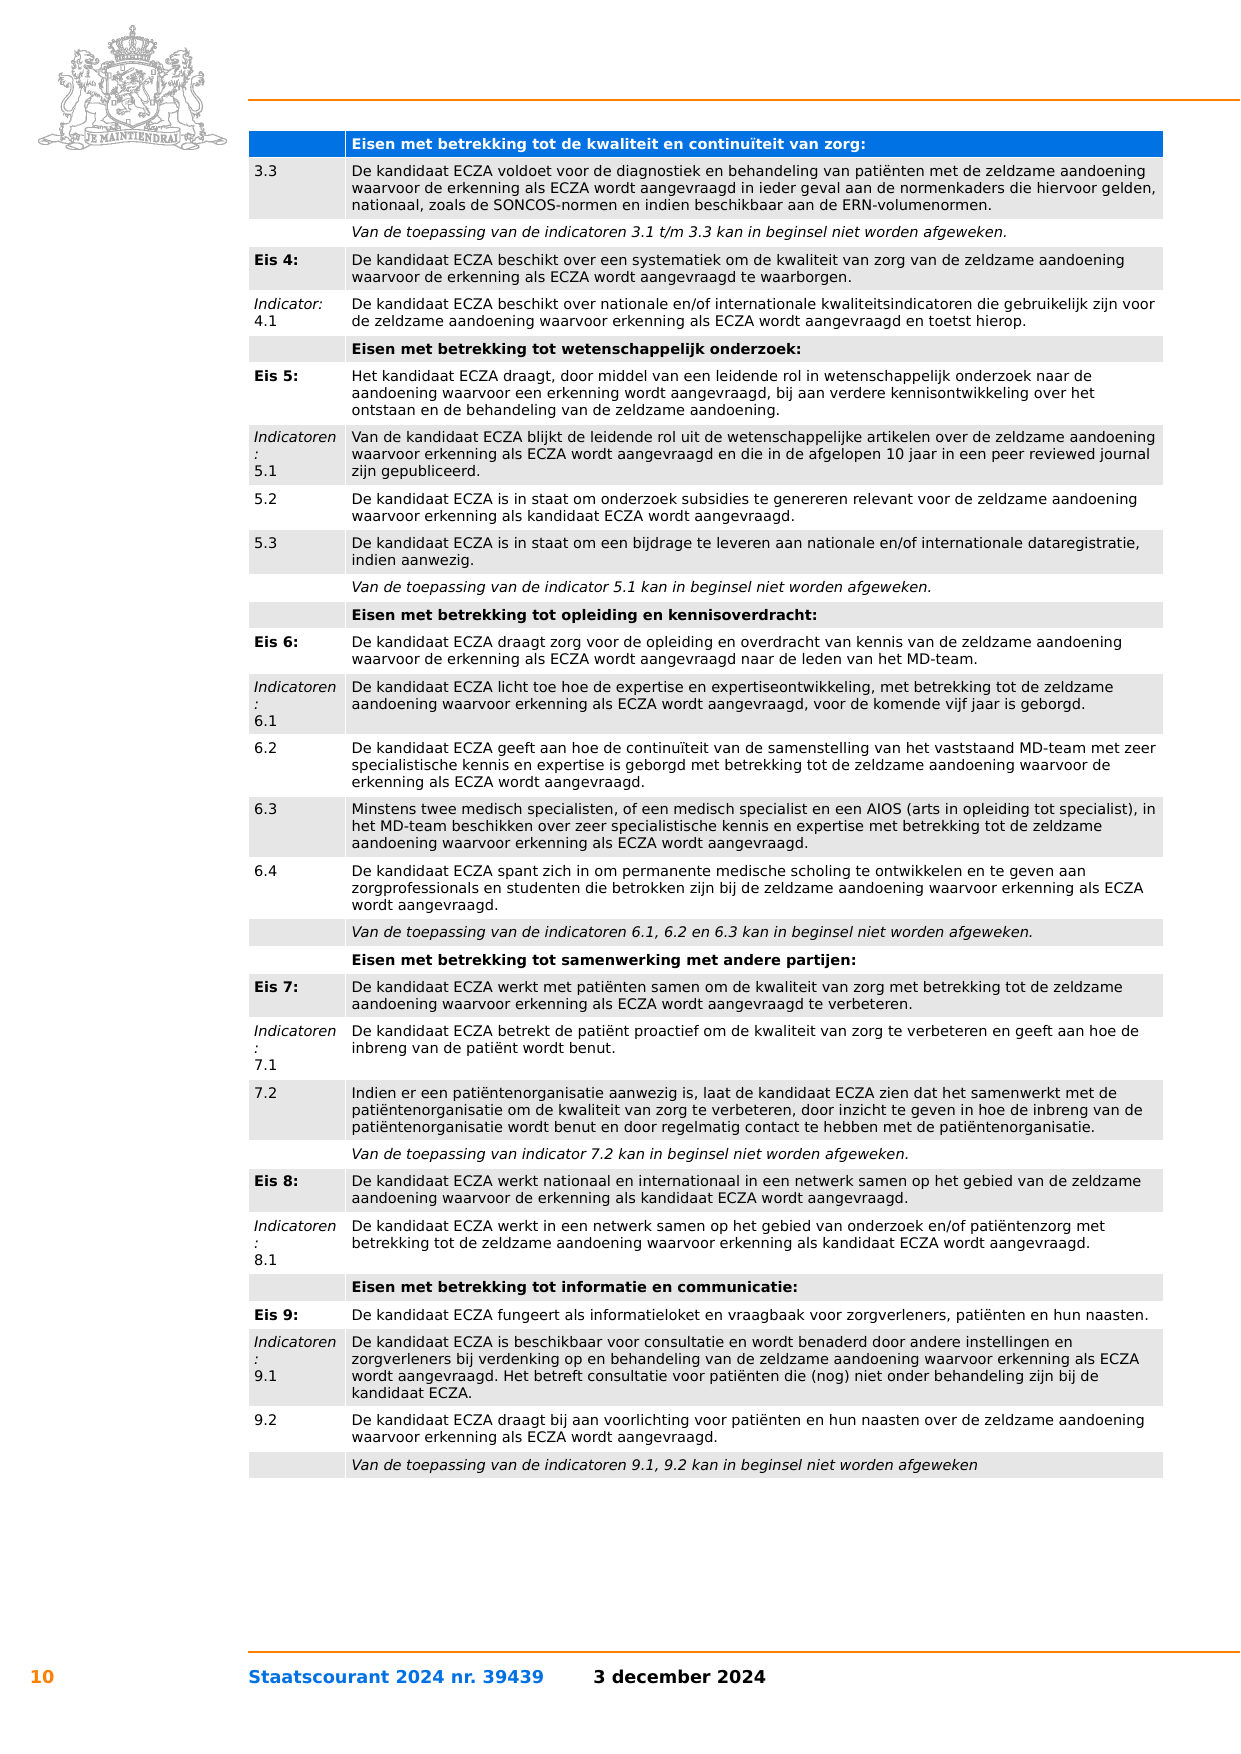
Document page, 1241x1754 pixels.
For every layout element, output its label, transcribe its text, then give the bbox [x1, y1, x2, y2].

table_cell Het kandidaat ECZA draagt, door middel van een leidende rol in wetenschappelijk onderzoek naar de aandoening waarvoor een erkenning wordt aangevraagd, bij aan verdere kennisontwikkeling over het ontstaan en de behandeling van de zeldzame aandoening. [346, 363, 1163, 423]
table_cell De kandidaat ECZA draagt zorg voor de opleiding en overdracht van kennis van de zeldzame aandoening waarvoor de erkenning als ECZA wordt aangevraagd naar de leden van het MD-team. [346, 630, 1163, 673]
table_cell De kandidaat ECZA beschikt over nationale en/of internationale kwaliteitsindicatoren die gebruikelijk zijn voor de zeldzame aandoening waarvoor erkenning als ECZA wordt aangevraagd en toetst hierop. [346, 291, 1163, 335]
table_cell 6.3 [249, 797, 345, 857]
table_cell De kandidaat ECZA licht toe hoe de expertise en expertiseontwikkeling, met betrekking tot de zeldzame aandoening waarvoor erkenning als ECZA wordt aangevraagd, voor de komende vijf jaar is geborgd. [346, 674, 1163, 734]
table_cell 6.4 [249, 858, 345, 918]
table_cell De kandidaat ECZA voldoet voor de diagnostiek en behandeling van patiënten met de zeldzame aandoening waarvoor de erkenning als ECZA wordt aangevraagd in ieder geval aan de normenkaders die hiervoor gelden, nationaal, zoals de SONCOS-normen en indien beschikbaar aan de ERN-volumenormen. [346, 158, 1163, 219]
table_cell De kandidaat ECZA werkt met patiënten samen om de kwaliteit van zorg met betrekking tot de zeldzame aandoening waarvoor erkenning als ECZA wordt aangevraagd te verbeteren. [346, 974, 1163, 1017]
table_header Eisen met betrekking tot de kwaliteit en continuïteit van zorg: [346, 131, 1163, 157]
table_cell [249, 1141, 345, 1167]
table_cell Eisen met betrekking tot opleiding en kennisoverdracht: [346, 602, 1163, 628]
table_cell 5.2 [249, 486, 345, 529]
table_cell Eis 4: [249, 247, 345, 290]
table_cell [249, 947, 345, 973]
table_cell De kandidaat ECZA werkt in een netwerk samen op het gebied van onderzoek en/of patiëntenzorg met betrekking tot de zeldzame aandoening waarvoor erkenning als kandidaat ECZA wordt aangevraagd. [346, 1213, 1163, 1273]
table_cell Van de toepassing van de indicatoren 9.1, 9.2 kan in beginsel niet worden afgeweken [346, 1452, 1163, 1478]
table_header [249, 131, 345, 157]
table_cell De kandidaat ECZA is beschikbaar voor consultatie en wordt benaderd door andere instellingen en zorgverleners bij verdenking op en behandeling van de zeldzame aandoening waarvoor erkenning als ECZA wordt aangevraagd. Het betreft consultatie voor patiënten die (nog) niet onder behandeling zijn bij de kandidaat ECZA. [346, 1329, 1163, 1406]
table_cell De kandidaat ECZA betrekt de patiënt proactief om de kwaliteit van zorg te verbeteren en geeft aan hoe de inbreng van de patiënt wordt benut. [346, 1019, 1163, 1079]
table_cell Indicatoren: 6.1 [249, 674, 345, 734]
table_cell Indien er een patiëntenorganisatie aanwezig is, laat de kandidaat ECZA zien dat het samenwerkt met de patiëntenorganisatie om de kwaliteit van zorg te verbeteren, door inzicht te geven in hoe de inbreng van de patiëntenorganisatie wordt benut en door regelmatig contact te hebben met de patiëntenorganisatie. [346, 1080, 1163, 1140]
table_cell De kandidaat ECZA spant zich in om permanente medische scholing te ontwikkelen en te geven aan zorgprofessionals en studenten die betrokken zijn bij de zeldzame aandoening waarvoor erkenning als ECZA wordt aangevraagd. [346, 858, 1163, 918]
table_cell 9.2 [249, 1408, 345, 1451]
table_cell 6.2 [249, 735, 345, 796]
table_cell Eis 8: [249, 1169, 345, 1212]
table_cell Van de kandidaat ECZA blijkt de leidende rol uit de wetenschappelijke artikelen over de zeldzame aandoening waarvoor erkenning als ECZA wordt aangevraagd en die in de afgelopen 10 jaar in een peer reviewed journal zijn gepubliceerd. [346, 425, 1163, 485]
table_cell Eis 6: [249, 630, 345, 673]
table_cell De kandidaat ECZA draagt bij aan voorlichting voor patiënten en hun naasten over de zeldzame aandoening waarvoor erkenning als ECZA wordt aangevraagd. [346, 1408, 1163, 1451]
table_cell Eis 7: [249, 974, 345, 1017]
table_cell [249, 919, 345, 946]
table_cell De kandidaat ECZA is in staat om een bijdrage te leveren aan nationale en/of internationale dataregistratie, indien aanwezig. [346, 530, 1163, 574]
table_cell De kandidaat ECZA fungeert als informatieloket en vraagbaak voor zorgverleners, patiënten en hun naasten. [346, 1302, 1163, 1328]
table_cell Eis 5: [249, 363, 345, 423]
table_cell De kandidaat ECZA werkt nationaal en internationaal in een netwerk samen op het gebied van de zeldzame aandoening waarvoor de erkenning als kandidaat ECZA wordt aangevraagd. [346, 1169, 1163, 1212]
table_cell Van de toepassing van de indicator 5.1 kan in beginsel niet worden afgeweken. [346, 575, 1163, 601]
table_cell [249, 336, 345, 362]
table_cell De kandidaat ECZA is in staat om onderzoek subsidies te genereren relevant voor de zeldzame aandoening waarvoor erkenning als kandidaat ECZA wordt aangevraagd. [346, 486, 1163, 529]
picture [38, 25, 227, 150]
table_cell [249, 1452, 345, 1478]
table_cell Van de toepassing van de indicatoren 3.1 t/m 3.3 kan in beginsel niet worden afgeweken. [346, 220, 1163, 246]
table_cell Van de toepassing van indicator 7.2 kan in beginsel niet worden afgeweken. [346, 1141, 1163, 1167]
table_cell 3.3 [249, 158, 345, 219]
table_cell De kandidaat ECZA beschikt over een systematiek om de kwaliteit van zorg van de zeldzame aandoening waarvoor de erkenning als ECZA wordt aangevraagd te waarborgen. [346, 247, 1163, 290]
table_cell Minstens twee medisch specialisten, of een medisch specialist en een AIOS (arts in opleiding tot specialist), in het MD-team beschikken over zeer specialistische kennis en expertise met betrekking tot de zeldzame aandoening waarvoor erkenning als ECZA wordt aangevraagd. [346, 797, 1163, 857]
table_cell [249, 1274, 345, 1301]
table_cell Indicator: 4.1 [249, 291, 345, 335]
table_cell Indicatoren: 7.1 [249, 1019, 345, 1079]
table_cell De kandidaat ECZA geeft aan hoe de continuïteit van de samenstelling van het vaststaand MD-team met zeer specialistische kennis en expertise is geborgd met betrekking tot de zeldzame aandoening waarvoor de erkenning als ECZA wordt aangevraagd. [346, 735, 1163, 796]
table_cell Indicatoren: 8.1 [249, 1213, 345, 1273]
table_cell Eis 9: [249, 1302, 345, 1328]
table_cell [249, 602, 345, 628]
table_cell [249, 220, 345, 246]
table_cell [249, 575, 345, 601]
table_cell Eisen met betrekking tot wetenschappelijk onderzoek: [346, 336, 1163, 362]
table_cell Eisen met betrekking tot samenwerking met andere partijen: [346, 947, 1163, 973]
table_cell Van de toepassing van de indicatoren 6.1, 6.2 en 6.3 kan in beginsel niet worden afgeweken. [346, 919, 1163, 946]
table_cell 7.2 [249, 1080, 345, 1140]
table_cell Eisen met betrekking tot informatie en communicatie: [346, 1274, 1163, 1301]
table_cell Indicatoren: 5.1 [249, 425, 345, 485]
table_cell Indicatoren: 9.1 [249, 1329, 345, 1406]
table_cell 5.3 [249, 530, 345, 574]
